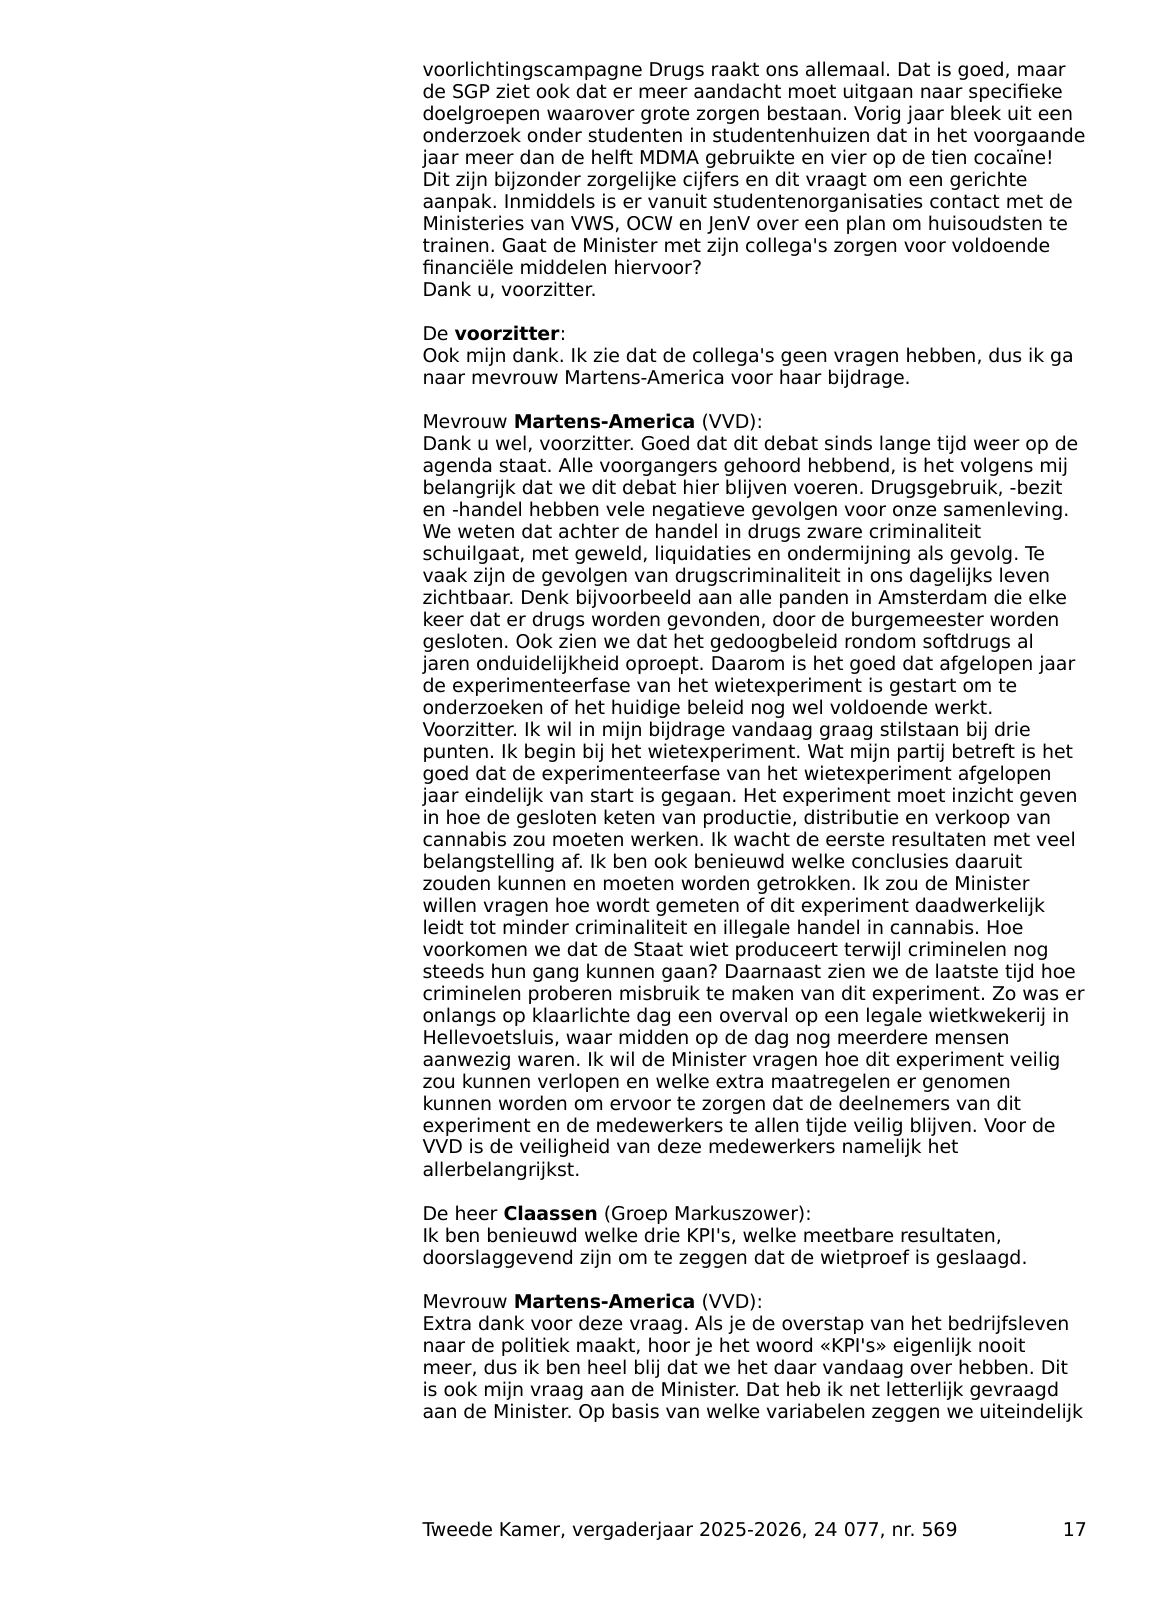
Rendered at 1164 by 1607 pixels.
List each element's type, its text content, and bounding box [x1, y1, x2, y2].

text De voorzitter: [422, 323, 1087, 345]
text Dank u wel, voorzitter. Goed dat dit debat sinds lange tijd weer op de agenda staat. Alle voorgangers gehoord hebbend, is het volgens mij belangrijk dat we dit debat hier blijven voeren. Drugsgebruik, -bezit en -handel hebben vele negatieve gevolgen voor onze samenleving. We weten dat achter de handel in drugs zware criminaliteit schuilgaat, met geweld, liquidaties en ondermijning als gevolg. Te vaak zijn de gevolgen van drugscriminaliteit in ons dagelijks leven zichtbaar. Denk bijvoorbeeld aan alle panden in Amsterdam die elke keer dat er drugs worden gevonden, door de burgemeester worden gesloten. Ook zien we dat het gedoogbeleid rondom softdrugs al jaren onduidelijkheid oproept. Daarom is het goed dat afgelopen jaar de experimenteerfase van het wietexperiment is gestart om te onderzoeken of het huidige beleid nog wel voldoende werkt. [422, 433, 1087, 719]
text Voorzitter. Ik wil in mijn bijdrage vandaag graag stilstaan bij drie punten. Ik begin bij het wietexperiment. Wat mijn partij betreft is het goed dat de experimenteerfase van het wietexperiment afgelopen jaar eindelijk van start is gegaan. Het experiment moet inzicht geven in hoe de gesloten keten van productie, distributie en verkoop van cannabis zou moeten werken. Ik wacht de eerste resultaten met veel belangstelling af. Ik ben ook benieuwd welke conclusies daaruit zouden kunnen en moeten worden getrokken. Ik zou de Minister willen vragen hoe wordt gemeten of dit experiment daadwerkelijk leidt tot minder criminaliteit en illegale handel in cannabis. Hoe voorkomen we dat de Staat wiet produceert terwijl criminelen nog steeds hun gang kunnen gaan? Daarnaast zien we de laatste tijd hoe criminelen proberen misbruik te maken van dit experiment. Zo was er onlangs op klaarlichte dag een overval op een legale wietkwekerij in Hellevoetsluis, waar midden op de dag nog meerdere mensen aanwezig waren. Ik wil de Minister vragen hoe dit experiment veilig zou kunnen verlopen en welke extra maatregelen er genomen kunnen worden om ervoor te zorgen dat de deelnemers van dit experiment en de medewerkers te allen tijde veilig blijven. Voor de VVD is de veiligheid van deze medewerkers namelijk het allerbelangrijkst. [422, 719, 1087, 1180]
text Mevrouw Martens-America (VVD): [422, 1291, 1087, 1313]
text Ik ben benieuwd welke drie KPI's, welke meetbare resultaten, doorslaggevend zijn om te zeggen dat de wietproef is geslaagd. [422, 1224, 1087, 1268]
text Mevrouw Martens-America (VVD): [422, 411, 1087, 433]
text voorlichtingscampagne Drugs raakt ons allemaal. Dat is goed, maar de SGP ziet ook dat er meer aandacht moet uitgaan naar specifieke doelgroepen waarover grote zorgen bestaan. Vorig jaar bleek uit een onderzoek onder studenten in studentenhuizen dat in het voorgaande jaar meer dan de helft MDMA gebruikte en vier op de tien cocaïne! Dit zijn bijzonder zorgelijke cijfers en dit vraagt om een gerichte aanpak. Inmiddels is er vanuit studentenorganisaties contact met de Ministeries van VWS, OCW en JenV over een plan om huisoudsten te trainen. Gaat de Minister met zijn collega's zorgen voor voldoende financiële middelen hiervoor? [422, 59, 1087, 279]
text De heer Claassen (Groep Markuszower): [422, 1203, 1087, 1224]
text Dank u, voorzitter. [422, 279, 1087, 301]
text Ook mijn dank. Ik zie dat de collega's geen vragen hebben, dus ik ga naar mevrouw Martens-America voor haar bijdrage. [422, 345, 1087, 389]
text Extra dank voor deze vraag. Als je de overstap van het bedrijfsleven naar de politiek maakt, hoor je het woord «KPI's» eigenlijk nooit meer, dus ik ben heel blij dat we het daar vandaag over hebben. Dit is ook mijn vraag aan de Minister. Dat heb ik net letterlijk gevraagd aan de Minister. Op basis van welke variabelen zeggen we uiteindelijk [422, 1313, 1087, 1423]
